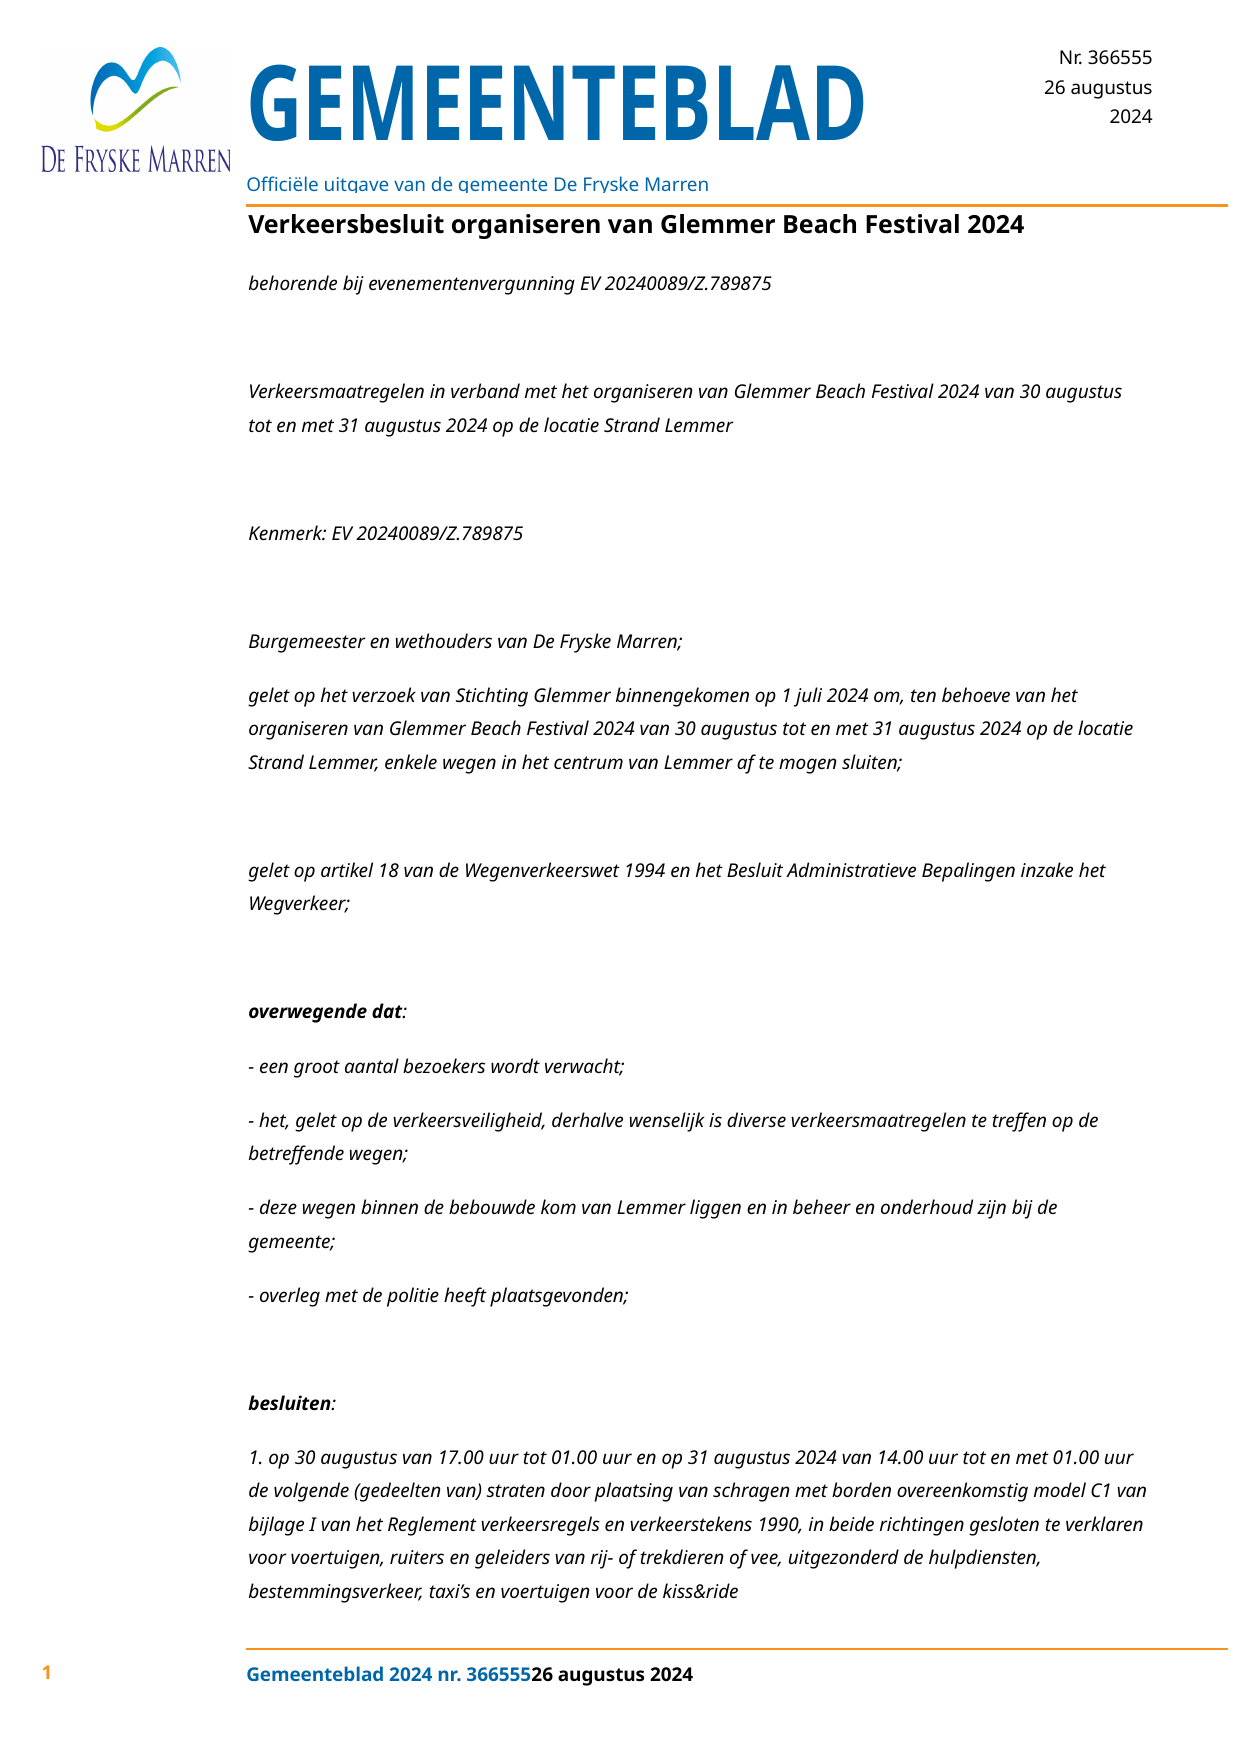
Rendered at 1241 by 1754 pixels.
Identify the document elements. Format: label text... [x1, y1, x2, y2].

text Kenmerk: EV 20240089/Z.789875 [248, 520, 1152, 546]
text - deze wegen binnen de bebouwde kom van Lemmer liggen en in beheer en onderhoud zijn bij de gemeente; [248, 1194, 1152, 1253]
text overwegende dat: [248, 999, 1152, 1024]
text - een groot aantal bezoekers wordt verwacht; [248, 1053, 1152, 1078]
text besluiten: [248, 1390, 1152, 1416]
text Verkeersmaatregelen in verband met het organiseren van Glemmer Beach Festival 2024 van 30 augustus tot en met 31 augustus 2024 op de locatie Strand Lemmer [248, 378, 1152, 438]
text Verkeersbesluit organiseren van Glemmer Beach Festival 2024 [248, 207, 1152, 241]
text Burgemeester en wethouders van De Fryske Marren; [248, 628, 1152, 654]
text gelet op artikel 18 van de Wegenverkeerswet 1994 en het Besluit Administratieve Bepalingen inzake het Wegverkeer; [248, 857, 1152, 916]
text gelet op het verzoek van Stichting Glemmer binnengekomen op 1 juli 2024 om, ten behoeve van het organiseren van Glemmer Beach Festival 2024 van 30 augustus tot en met 31 augustus 2024 op de locatie Strand Lemmer, enkele wegen in het centrum van Lemmer af te mogen sluiten; [248, 682, 1152, 775]
text - overleg met de politie heeft plaatsgevonden; [248, 1282, 1152, 1308]
picture [41, 47, 231, 172]
text - het, gelet op de verkeersveiligheid, derhalve wenselijk is diverse verkeersmaatregelen te treffen op de betreffende wegen; [248, 1107, 1152, 1166]
text behorende bij evenementenvergunning EV 20240089/Z.789875 [248, 270, 1152, 296]
text 1. op 30 augustus van 17.00 uur tot 01.00 uur en op 31 augustus 2024 van 14.00 uur tot en met 01.00 uur de volgende (gedeelten van) straten door plaatsing van schragen met borden overeenkomstig model C1 van bijlage I van het Reglement verkeersregels en verkeerstekens 1990, in beide richtingen gesloten te verklaren voor voertuigen, ruiters en geleiders van rij- of trekdieren of vee, uitgezonderd de hulpdiensten, bestemmingsverkeer, taxi’s en voertuigen voor de kiss&ride [248, 1444, 1152, 1603]
